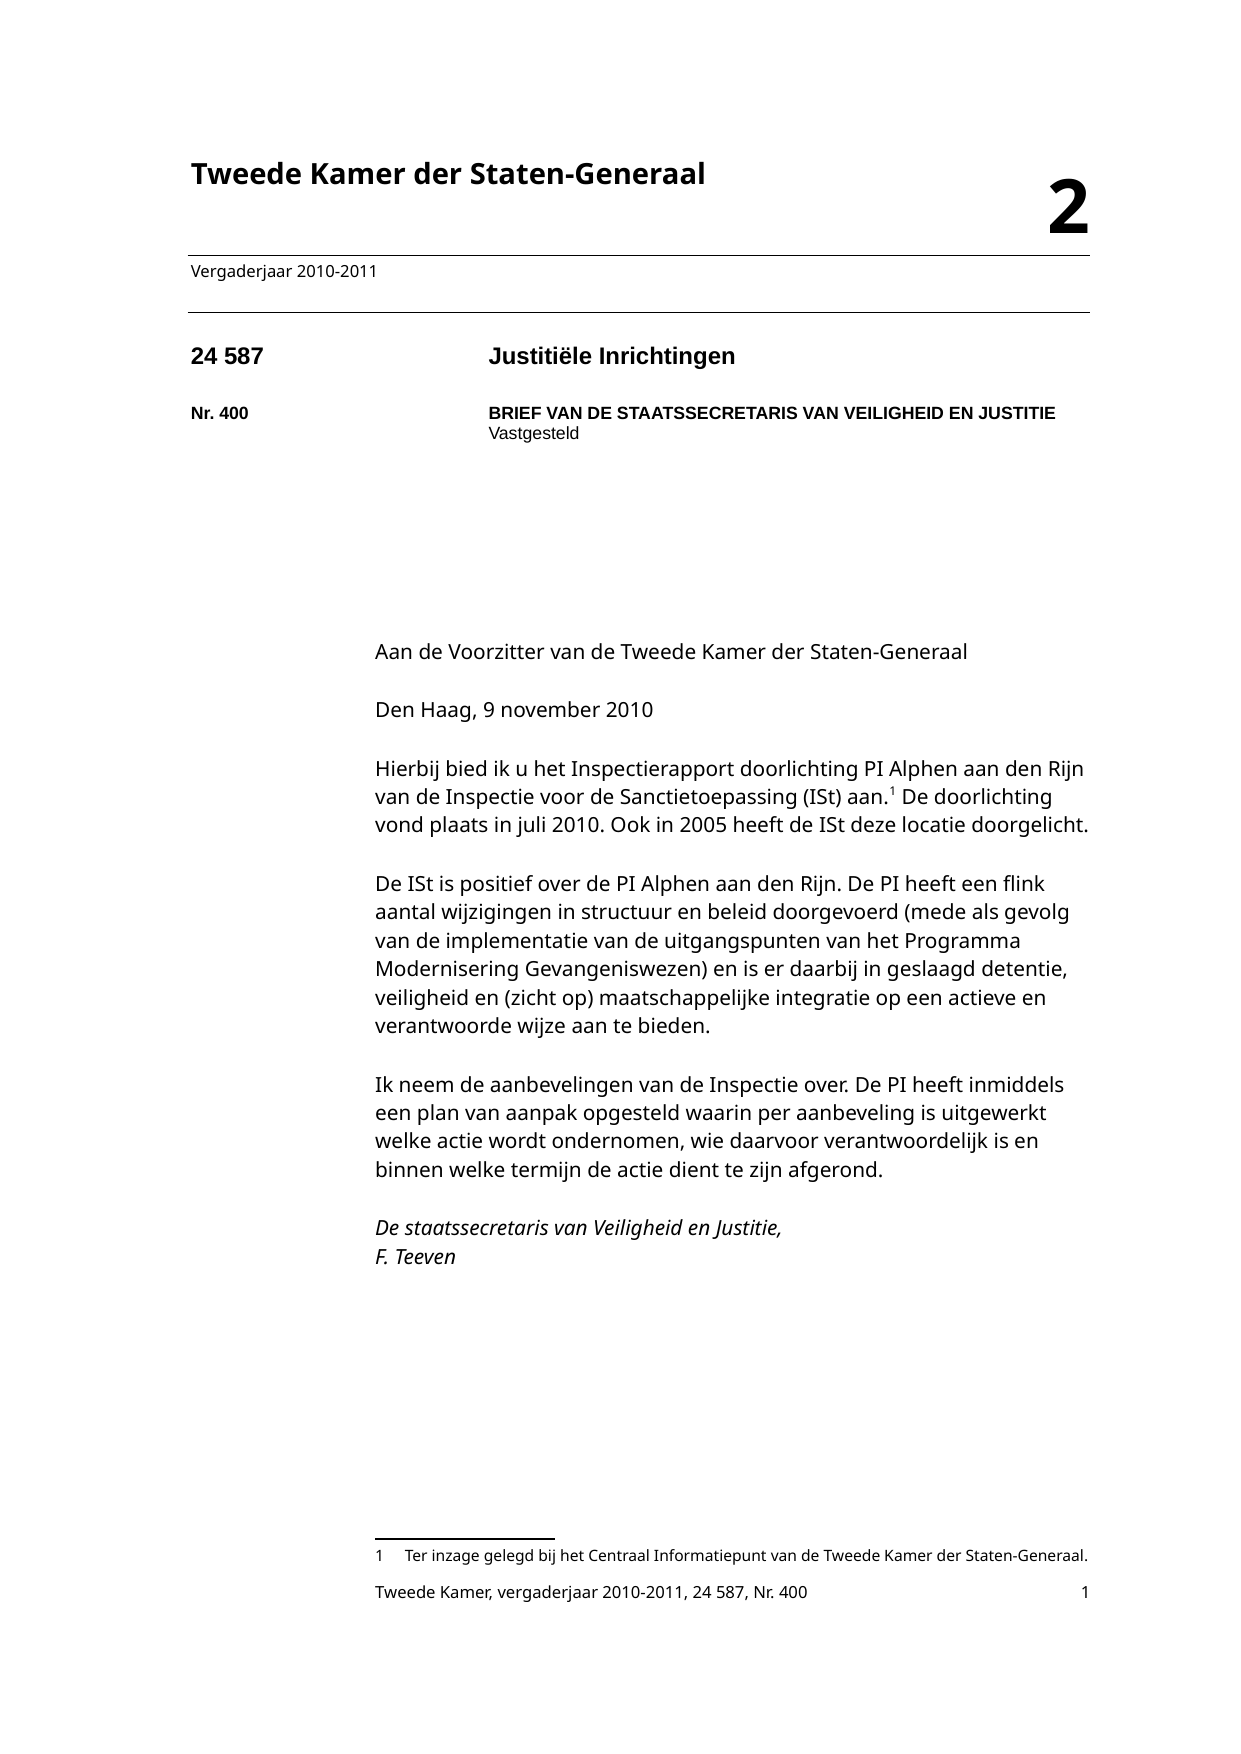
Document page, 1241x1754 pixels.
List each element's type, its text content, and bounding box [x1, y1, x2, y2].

table_cell Justitiële Inrichtingen [485, 339, 1090, 399]
table_cell [485, 256, 1090, 312]
table_cell Nr. 400 [188, 399, 485, 518]
table_header 2 [910, 150, 1090, 255]
text Ik neem de aanbevelingen van de Inspectie over. De PI heeft inmiddels een plan van aanpak opgesteld waarin per aanbeveling is uitgewerkt welke actie wordt ondernomen, wie daarvoor verantwoordelijk is en binnen welke termijn de actie dient te zijn afgerond. [375, 1070, 1090, 1183]
text Aan de Voorzitter van de Tweede Kamer der Staten-Generaal [375, 637, 1090, 665]
table_cell [485, 313, 1090, 339]
text F. Teeven [375, 1242, 1090, 1270]
table_cell [188, 313, 485, 339]
table_cell BRIEF VAN DE STAATSSECRETARIS VAN VEILIGHEID EN JUSTITIE Vastgesteld [485, 399, 1090, 518]
text De ISt is positief over de PI Alphen aan den Rijn. De PI heeft een flink aantal wijzigingen in structuur en beleid doorgevoerd (mede als gevolg van de implementatie van de uitgangspunten van het Programma Modernisering Gevangeniswezen) en is er daarbij in geslaagd detentie, veiligheid en (zicht op) maatschappelijke integratie op een actieve en verantwoorde wijze aan te bieden. [375, 869, 1090, 1040]
text Hierbij bied ik u het Inspectierapport doorlichting PI Alphen aan den Rijn van de Inspectie voor de Sanctietoepassing (ISt) aan. De doorlichting vond plaats in juli 2010. Ook in 2005 heeft de ISt deze locatie doorgelicht. [375, 754, 1090, 839]
table_cell 24 587 [188, 339, 485, 399]
text Ter inzage gelegd bij het Centraal Informatiepunt van de Tweede Kamer der Staten-Generaal. [375, 1509, 1090, 1566]
text De staatssecretaris van Veiligheid en Justitie, [375, 1213, 1090, 1242]
table_header Tweede Kamer der Staten-Generaal [188, 150, 909, 255]
table_cell Vergaderjaar 2010-2011 [188, 256, 485, 312]
text Den Haag, 9 november 2010 [375, 695, 1090, 724]
